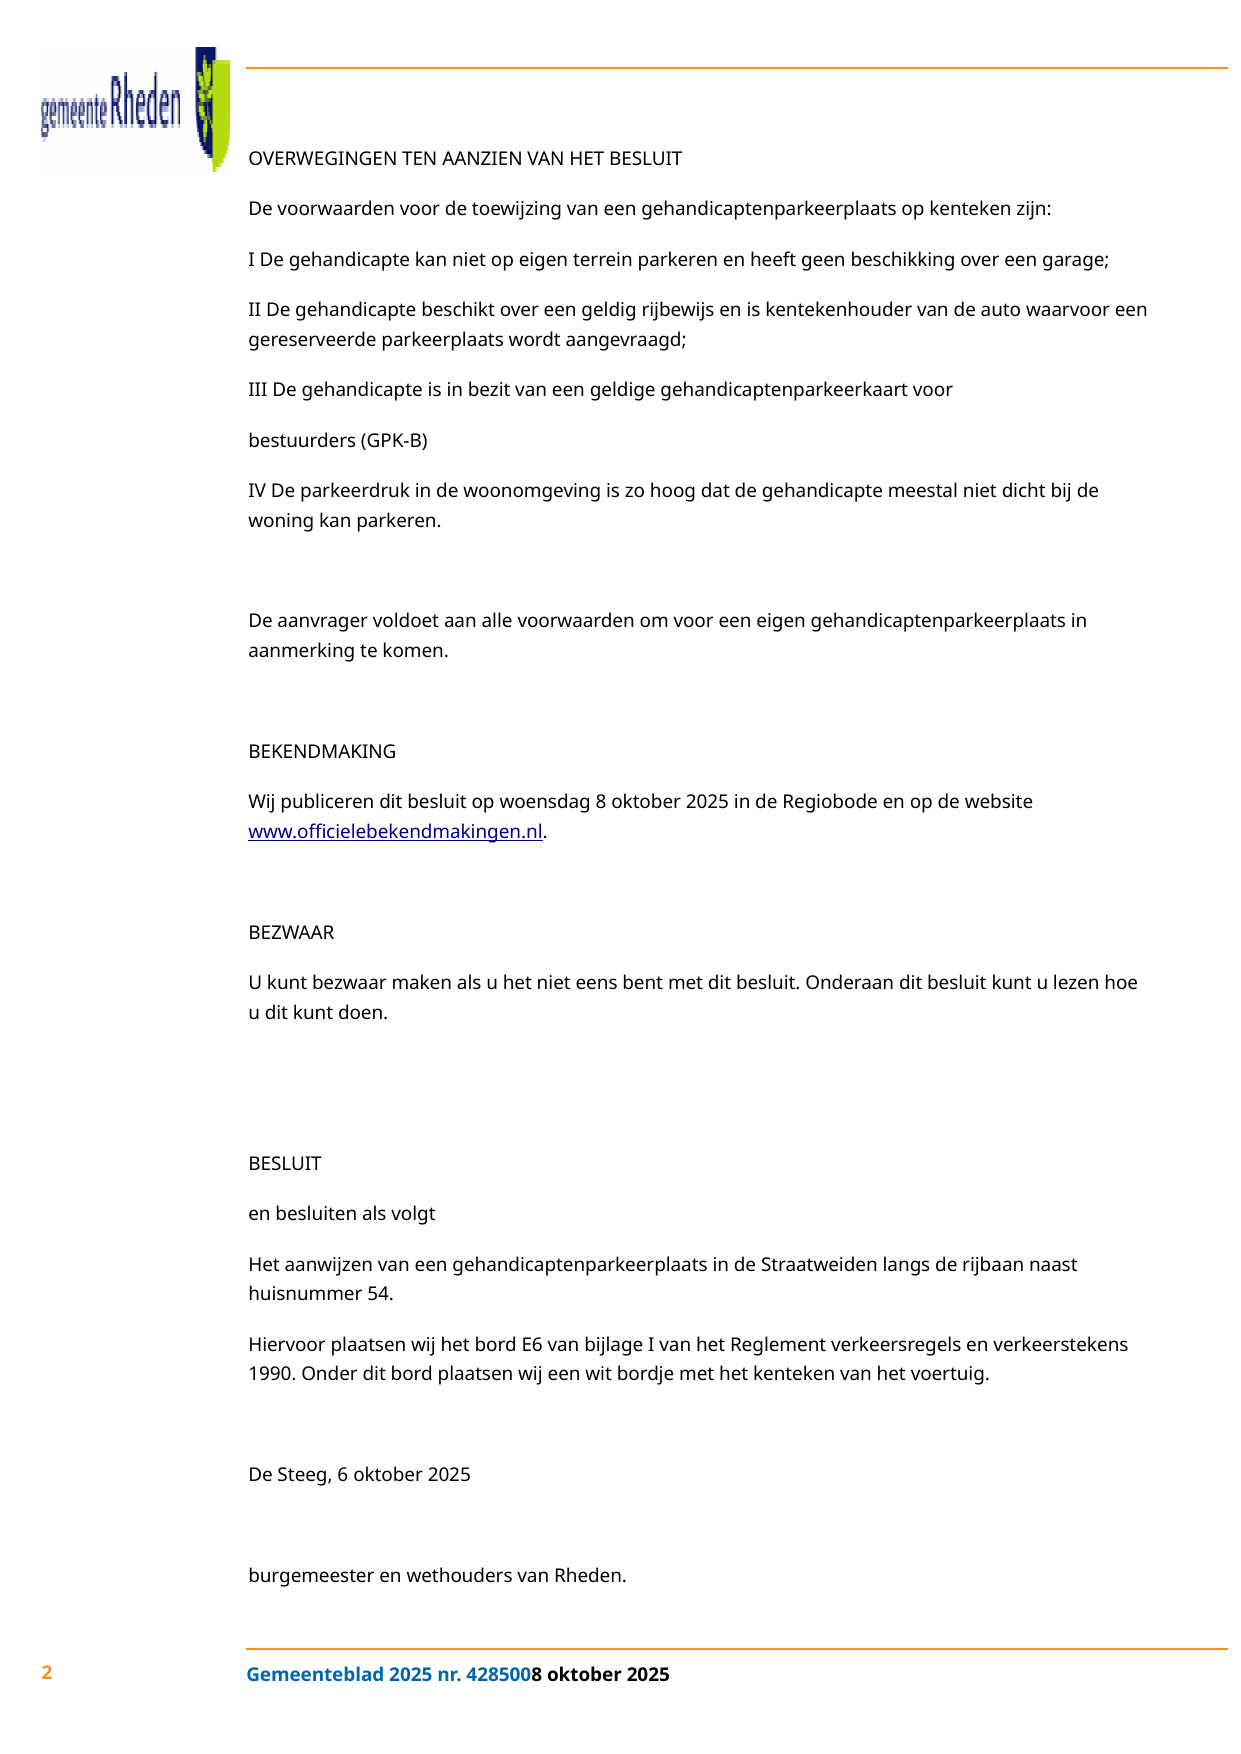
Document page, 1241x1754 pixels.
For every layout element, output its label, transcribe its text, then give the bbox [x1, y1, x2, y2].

text Wij publiceren dit besluit op woensdag 8 oktober 2025 in de Regiobode en op de website www.officielebekendmakingen.nl. [248, 788, 1152, 844]
text IV De parkeerdruk in de woonomgeving is zo hoog dat de gehandicapte meestal niet dicht bij de woning kan parkeren. [248, 477, 1152, 533]
text De Steeg, 6 oktober 2025 [248, 1461, 1152, 1487]
text bestuurders (GPK-B) [248, 427, 1152, 453]
text U kunt bezwaar maken als u het niet eens bent met dit besluit. Onderaan dit besluit kunt u lezen hoe u dit kunt doen. [248, 969, 1152, 1025]
text De aanvrager voldoet aan alle voorwaarden om voor een eigen gehandicaptenparkeerplaats in aanmerking te komen. [248, 608, 1152, 663]
text Het aanwijzen van een gehandicaptenparkeerplaats in de Straatweiden langs de rijbaan naast huisnummer 54. [248, 1251, 1152, 1306]
text BESLUIT [248, 1150, 1152, 1176]
text OVERWEGINGEN TEN AANZIEN VAN HET BESLUIT [248, 145, 1152, 171]
text I De gehandicapte kan niet op eigen terrein parkeren en heeft geen beschikking over een garage; [248, 246, 1152, 272]
text De voorwaarden voor de toewijzing van een gehandicaptenparkeerplaats op kenteken zijn: [248, 196, 1152, 221]
text en besluiten als volgt [248, 1201, 1152, 1226]
text Hiervoor plaatsen wij het bord E6 van bijlage I van het Reglement verkeersregels en verkeerstekens 1990. Onder dit bord plaatsen wij een wit bordje met het kenteken van het voertuig. [248, 1331, 1152, 1386]
picture [41, 47, 231, 172]
text BEZWAAR [248, 919, 1152, 945]
text burgemeester en wethouders van Rheden. [248, 1562, 1152, 1588]
text II De gehandicapte beschikt over een geldig rijbewijs en is kentekenhouder van de auto waarvoor een gereserveerde parkeerplaats wordt aangevraagd; [248, 296, 1152, 352]
text III De gehandicapte is in bezit van een geldige gehandicaptenparkeerkaart voor [248, 376, 1152, 402]
text BEKENDMAKING [248, 738, 1152, 764]
